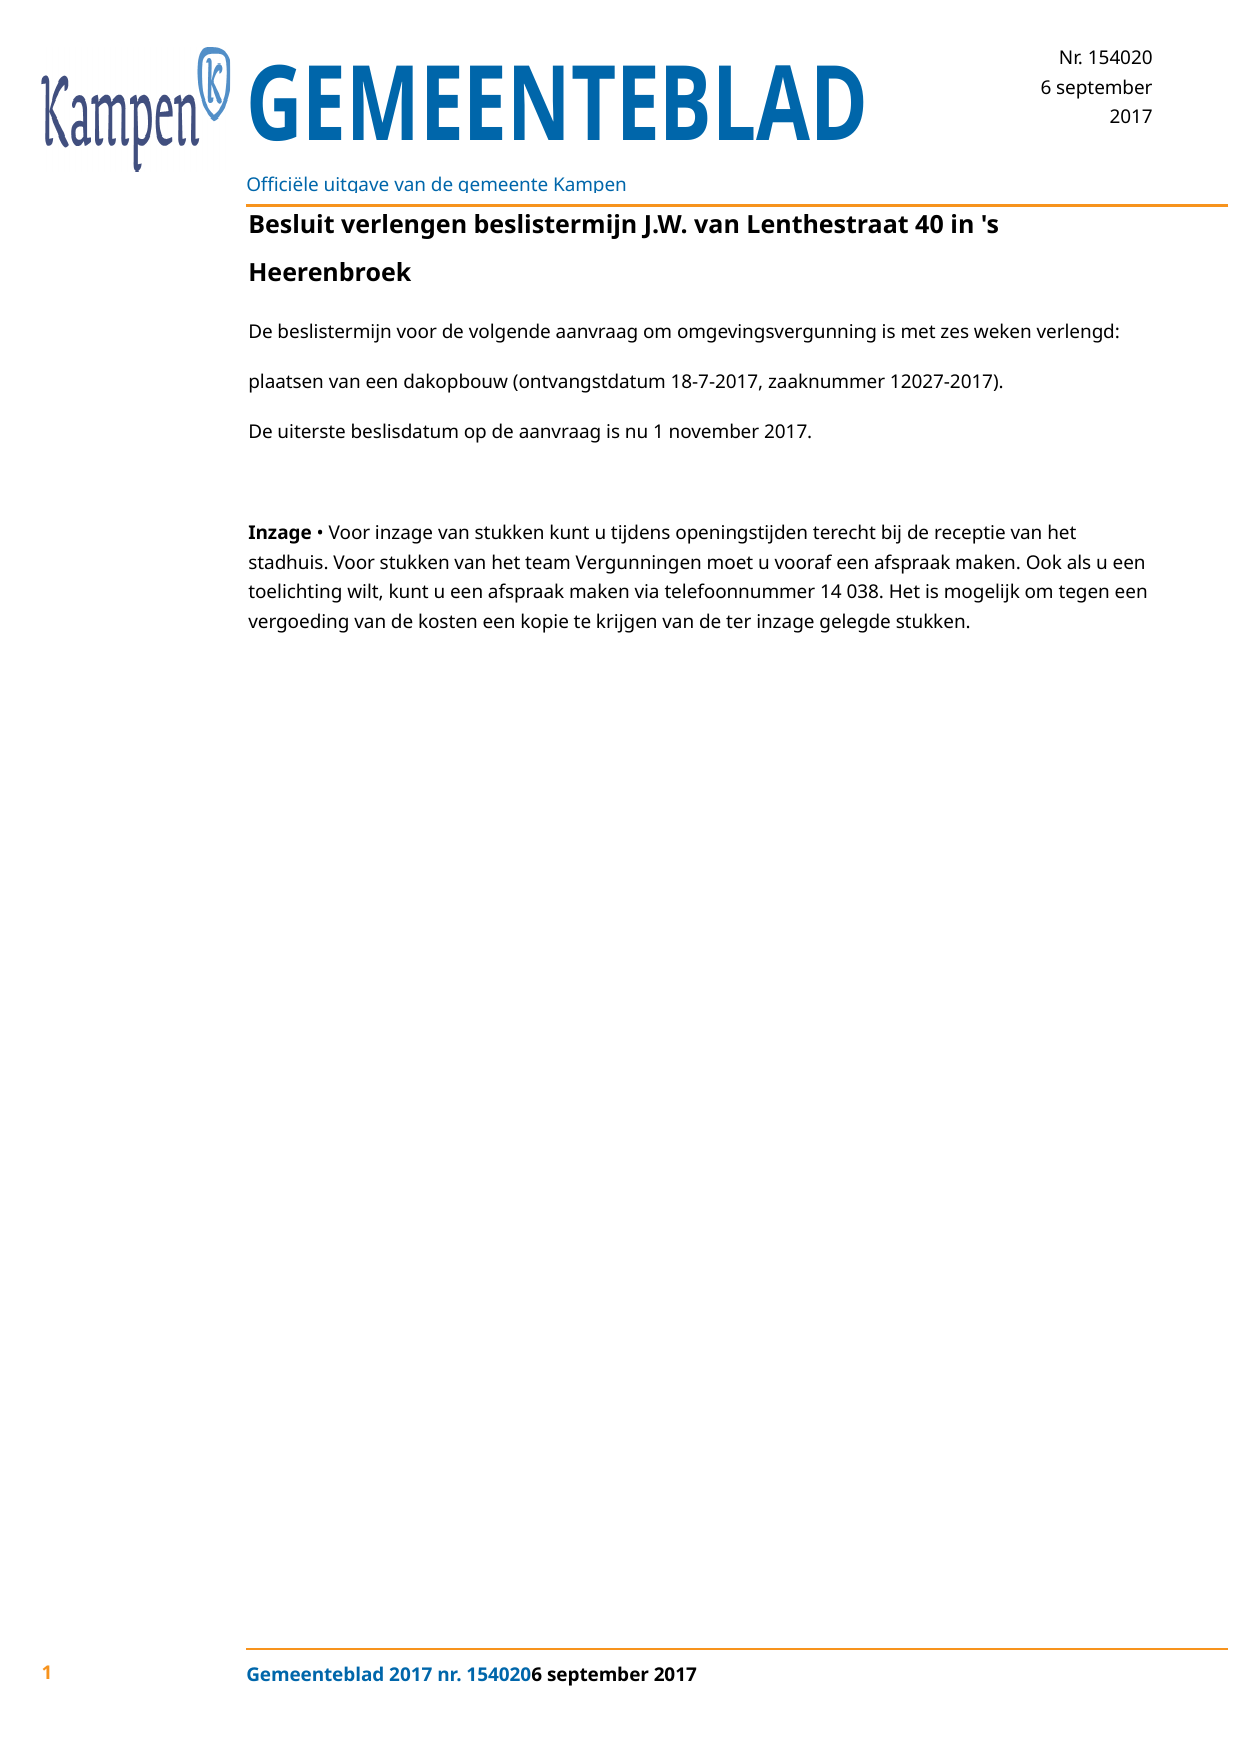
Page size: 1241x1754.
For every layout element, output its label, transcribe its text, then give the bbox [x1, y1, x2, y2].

text Inzage • Voor inzage van stukken kunt u tijdens openingstijden terecht bij de receptie van het stadhuis. Voor stukken van het team Vergunningen moet u vooraf een afspraak maken. Ook als u een toelichting wilt, kunt u een afspraak maken via telefoonnummer 14 038. Het is mogelijk om tegen een vergoeding van de kosten een kopie te krijgen van de ter inzage gelegde stukken. [248, 519, 1152, 634]
text De beslistermijn voor de volgende aanvraag om omgevingsvergunning is met zes weken verlengd: [248, 318, 1152, 344]
picture [41, 47, 231, 172]
text plaatsen van een dakopbouw (ontvangstdatum 18-7-2017, zaaknummer 12027-2017). [248, 368, 1152, 394]
text Besluit verlengen beslistermijn J.W. van Lenthestraat 40 in 's Heerenbroek [248, 207, 1152, 288]
text De uiterste beslisdatum op de aanvraag is nu 1 november 2017. [248, 419, 1152, 444]
